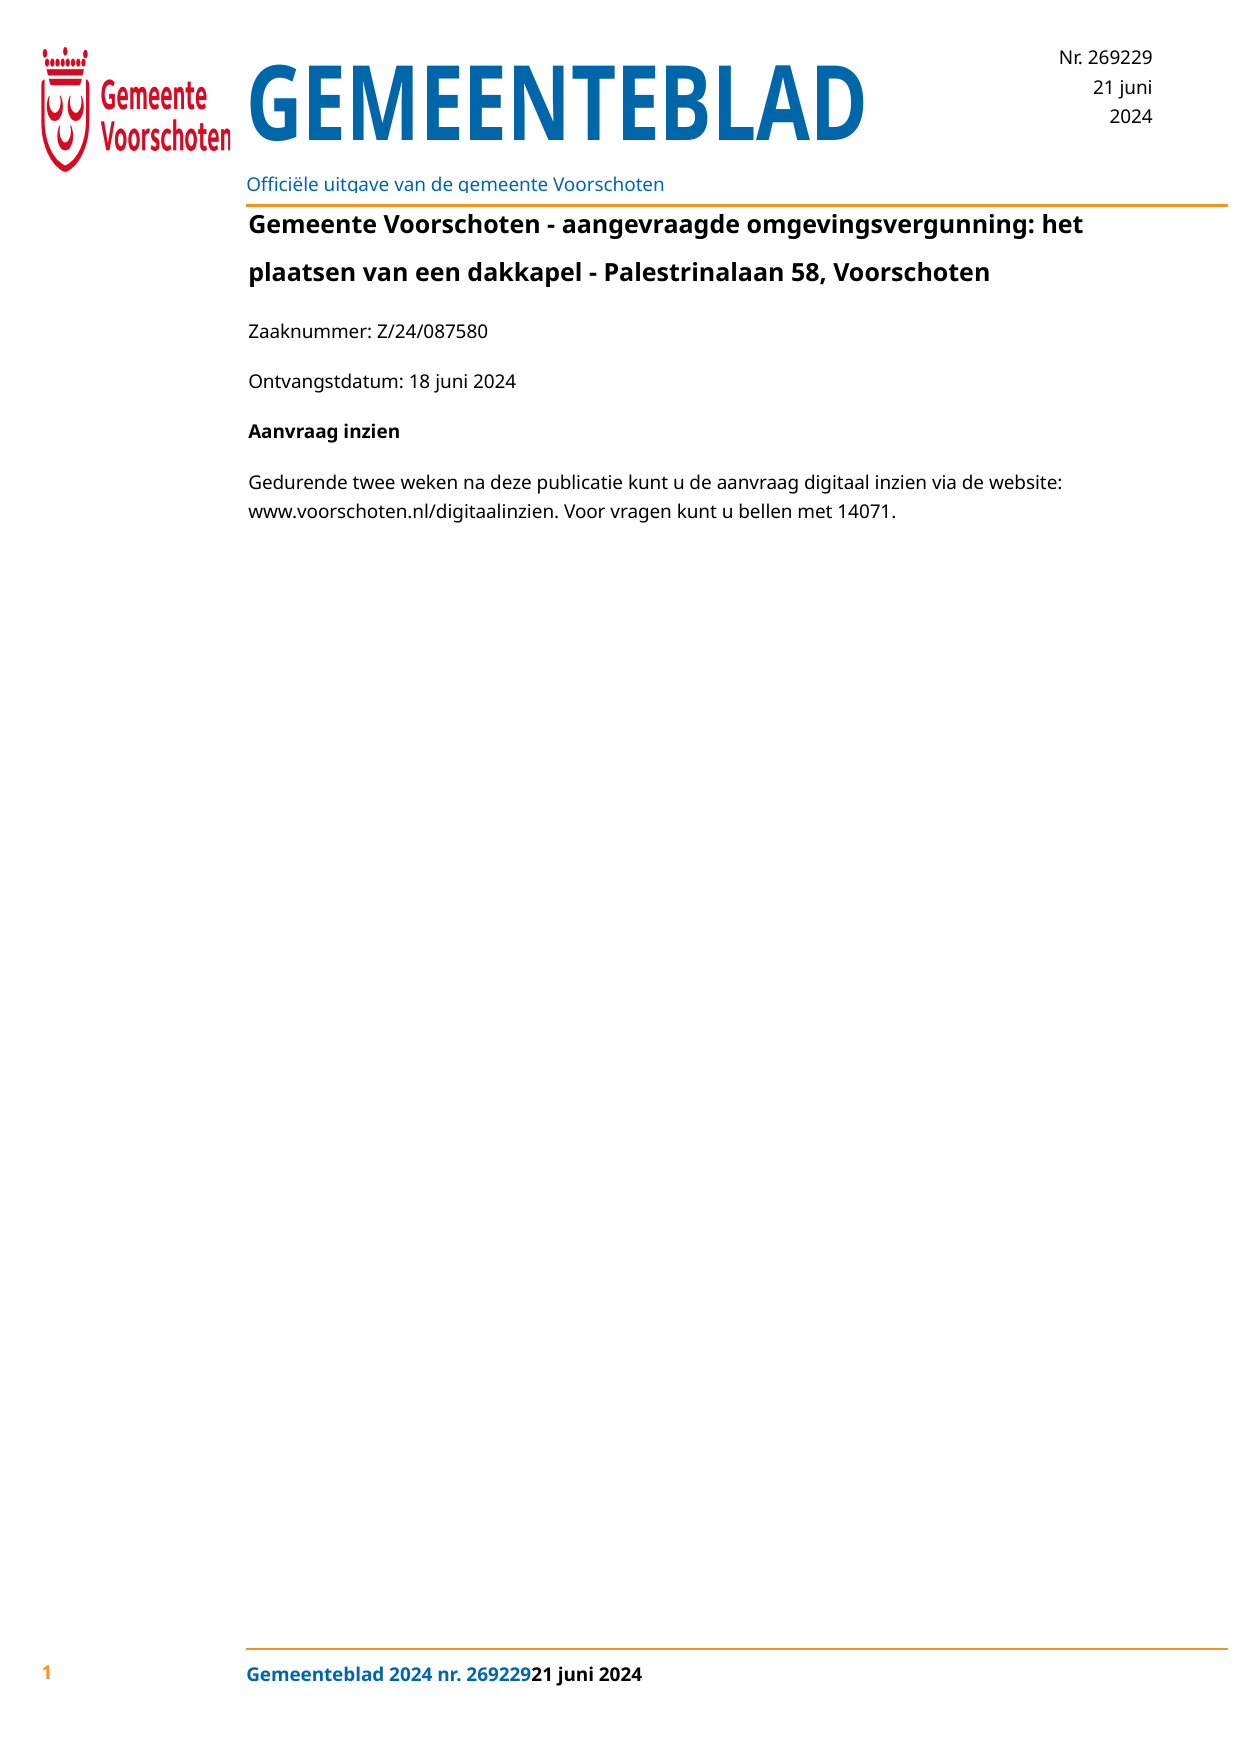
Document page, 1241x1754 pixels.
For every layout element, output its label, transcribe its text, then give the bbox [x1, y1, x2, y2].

text Gemeente Voorschoten - aangevraagde omgevingsvergunning: het plaatsen van een dakkapel - Palestrinalaan 58, Voorschoten [248, 207, 1152, 288]
text Ontvangstdatum: 18 juni 2024 [248, 368, 1152, 394]
picture [41, 47, 231, 172]
text Gedurende twee weken na deze publicatie kunt u de aanvraag digitaal inzien via de website: www.voorschoten.nl/digitaalinzien. Voor vragen kunt u bellen met 14071. [248, 469, 1152, 524]
text Zaaknummer: Z/24/087580 [248, 318, 1152, 344]
text Aanvraag inzien [248, 419, 1152, 444]
